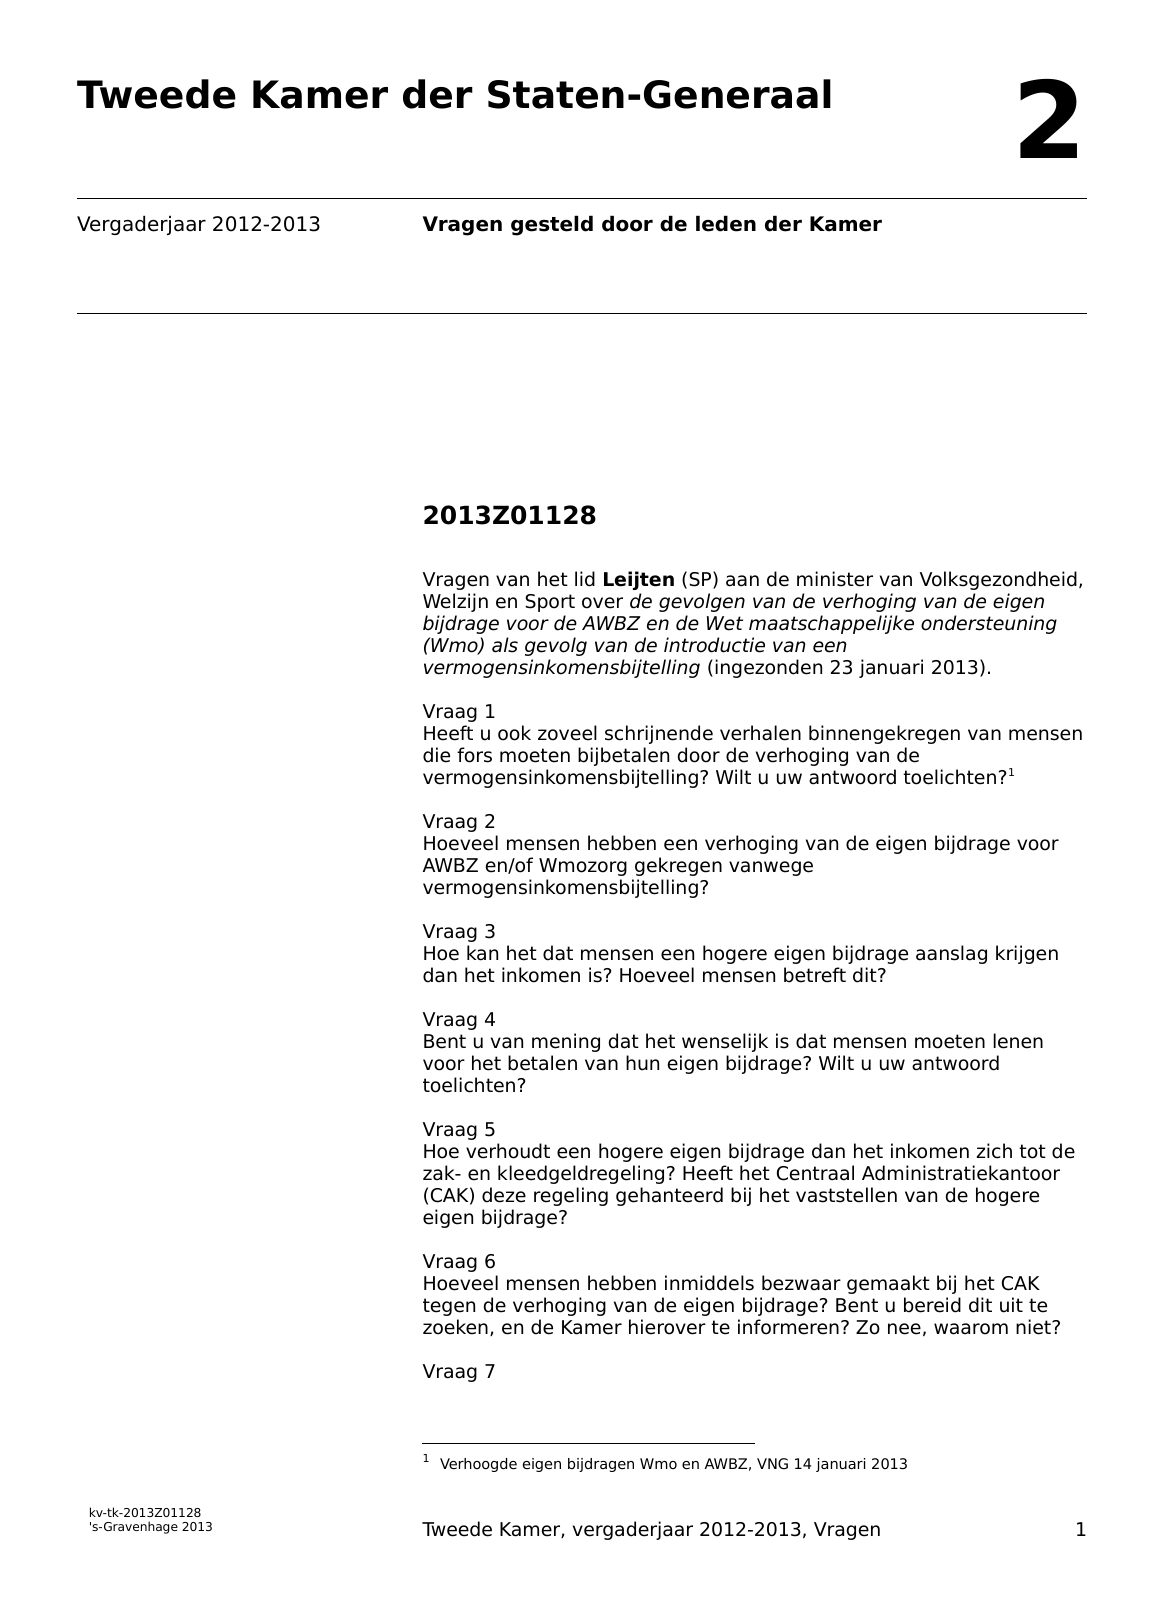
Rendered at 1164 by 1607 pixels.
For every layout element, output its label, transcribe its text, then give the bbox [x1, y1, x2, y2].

text Vraag 3 [422, 921, 1087, 943]
table_header Tweede Kamer der Staten-Generaal [77, 59, 886, 198]
text Heeft u ook zoveel schrijnende verhalen binnengekregen van mensen die fors moeten bijbetalen door de verhoging van de vermogensinkomensbijtelling? Wilt u uw antwoord toelichten? [422, 723, 1087, 789]
text 's-Gravenhage 2013 [88, 1520, 323, 1534]
text Vraag 2 [422, 811, 1087, 833]
text Vraag 7 [422, 1361, 1087, 1383]
text Hoe kan het dat mensen een hogere eigen bijdrage aanslag krijgen dan het inkomen is? Hoeveel mensen betreft dit? [422, 943, 1087, 987]
table_cell Vergaderjaar 2012-2013 [77, 199, 422, 313]
text kv-tk-2013Z01128 [88, 1506, 323, 1520]
text Vraag 6 [422, 1251, 1087, 1273]
text Verhoogde eigen bijdragen Wmo en AWBZ, VNG 14 januari 2013 [422, 1452, 1087, 1474]
text Hoeveel mensen hebben inmiddels bezwaar gemaakt bij het CAK tegen de verhoging van de eigen bijdrage? Bent u bereid dit uit te zoeken, en de Kamer hierover te informeren? Zo nee, waarom niet? [422, 1273, 1087, 1339]
text Vragen van het lid Leijten (SP) aan de minister van Volksgezondheid, Welzijn en Sport over de gevolgen van de verhoging van de eigen bijdrage voor de AWBZ en de Wet maatschappelijke ondersteuning (Wmo) als gevolg van de introductie van een vermogensinkomensbijtelling (ingezonden 23 januari 2013). [422, 569, 1087, 679]
text Vraag 5 [422, 1119, 1087, 1141]
text 2013Z01128 [422, 501, 1087, 531]
text Hoe verhoudt een hogere eigen bijdrage dan het inkomen zich tot de zak- en kleedgeldregeling? Heeft het Centraal Administratiekantoor (CAK) deze regeling gehanteerd bij het vaststellen van de hogere eigen bijdrage? [422, 1141, 1087, 1229]
text Hoeveel mensen hebben een verhoging van de eigen bijdrage voor AWBZ en/of Wmozorg gekregen vanwege vermogensinkomensbijtelling? [422, 833, 1087, 899]
table_header 2 [886, 59, 1087, 198]
table_cell Vragen gesteld door de leden der Kamer [422, 199, 1087, 313]
text Vraag 1 [422, 701, 1087, 723]
text Vraag 4 [422, 1009, 1087, 1031]
text Bent u van mening dat het wenselijk is dat mensen moeten lenen voor het betalen van hun eigen bijdrage? Wilt u uw antwoord toelichten? [422, 1031, 1087, 1097]
